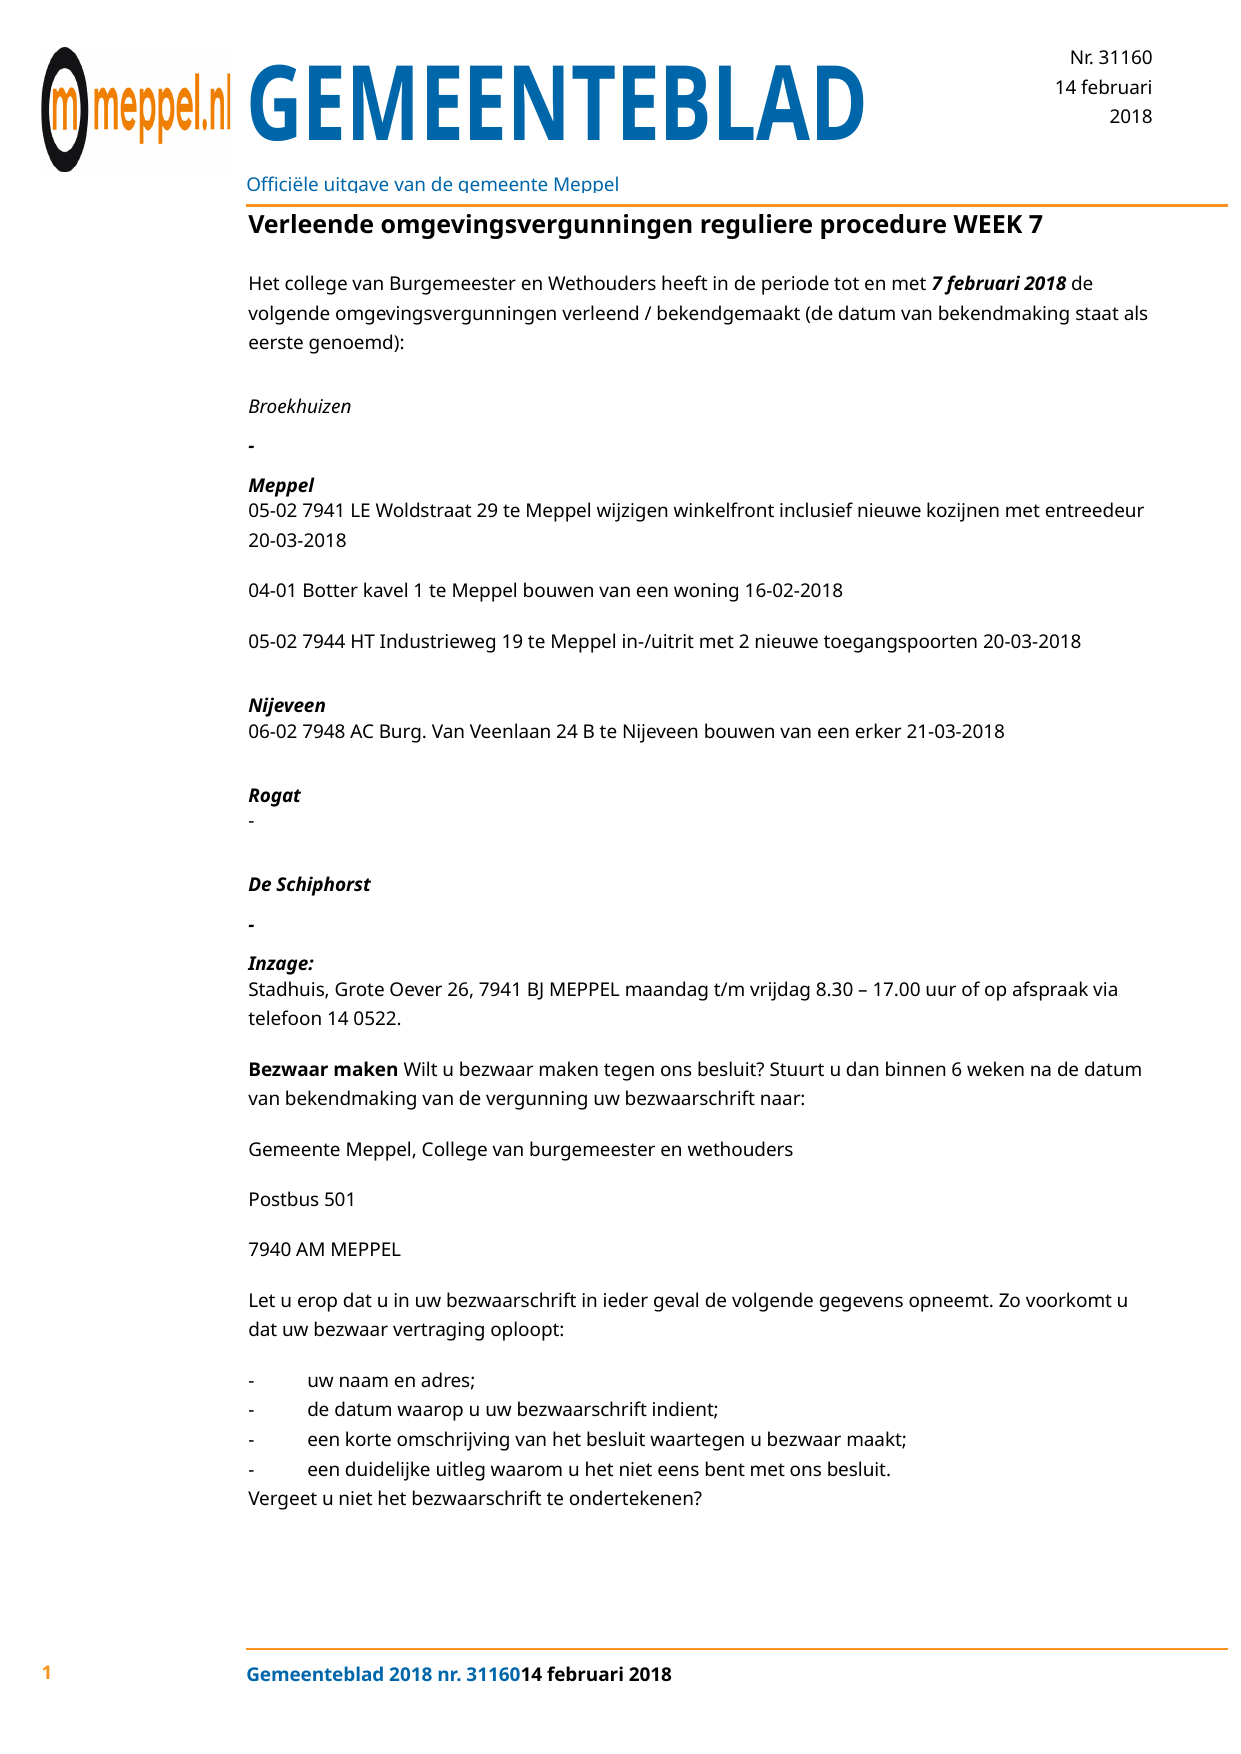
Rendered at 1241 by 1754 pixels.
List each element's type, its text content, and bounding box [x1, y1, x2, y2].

list uw naam en adres; [248, 1367, 1152, 1393]
text - [248, 433, 1152, 458]
text Gemeente Meppel, College van burgemeester en wethouders [248, 1136, 1152, 1161]
text Nijeveen [248, 692, 1152, 718]
list een korte omschrijving van het besluit waartegen u bezwaar maakt; [248, 1426, 1152, 1452]
text De Schiphorst [248, 871, 1152, 897]
text 06-02 7948 AC Burg. Van Veenlaan 24 B te Nijeveen bouwen van een erker 21-03-2018 [248, 718, 1152, 743]
text 7940 AM MEPPEL [248, 1237, 1152, 1262]
text Rogat [248, 782, 1152, 807]
text Inzage: [248, 950, 1152, 976]
text Het college van Burgemeester en Wethouders heeft in de periode tot en met 7 februari 2018 de volgende omgevingsvergunningen verleend / bekendgemaakt (de datum van bekendmaking staat als eerste genoemd): [248, 270, 1152, 355]
text Postbus 501 [248, 1186, 1152, 1212]
text Verleende omgevingsvergunningen reguliere procedure WEEK 7 [248, 207, 1152, 241]
text 05-02 7944 HT Industrieweg 19 te Meppel in-/uitrit met 2 nieuwe toegangspoorten 20-03-2018 [248, 628, 1152, 654]
list een duidelijke uitleg waarom u het niet eens bent met ons besluit. [248, 1456, 1152, 1481]
text 05-02 7941 LE Woldstraat 29 te Meppel wijzigen winkelfront inclusief nieuwe kozijnen met entreedeur 20-03-2018 [248, 498, 1152, 553]
text Vergeet u niet het bezwaarschrift te ondertekenen? [248, 1485, 1152, 1511]
text Meppel [248, 472, 1152, 498]
text Let u erop dat u in uw bezwaarschrift in ieder geval de volgende gegevens opneemt. Zo voorkomt u dat uw bezwaar vertraging oploopt: [248, 1287, 1152, 1342]
text Broekhuizen [248, 393, 1152, 419]
text Bezwaar maken Wilt u bezwaar maken tegen ons besluit? Stuurt u dan binnen 6 weken na de datum van bekendmaking van de vergunning uw bezwaarschrift naar: [248, 1056, 1152, 1111]
list de datum waarop u uw bezwaarschrift indient; [248, 1397, 1152, 1422]
text Stadhuis, Grote Oever 26, 7941 BJ MEPPEL maandag t/m vrijdag 8.30 – 17.00 uur of op afspraak via telefoon 14 0522. [248, 976, 1152, 1031]
picture [41, 47, 231, 172]
text - [248, 911, 1152, 936]
text 04-01 Botter kavel 1 te Meppel bouwen van een woning 16-02-2018 [248, 578, 1152, 603]
text - [248, 807, 1152, 833]
